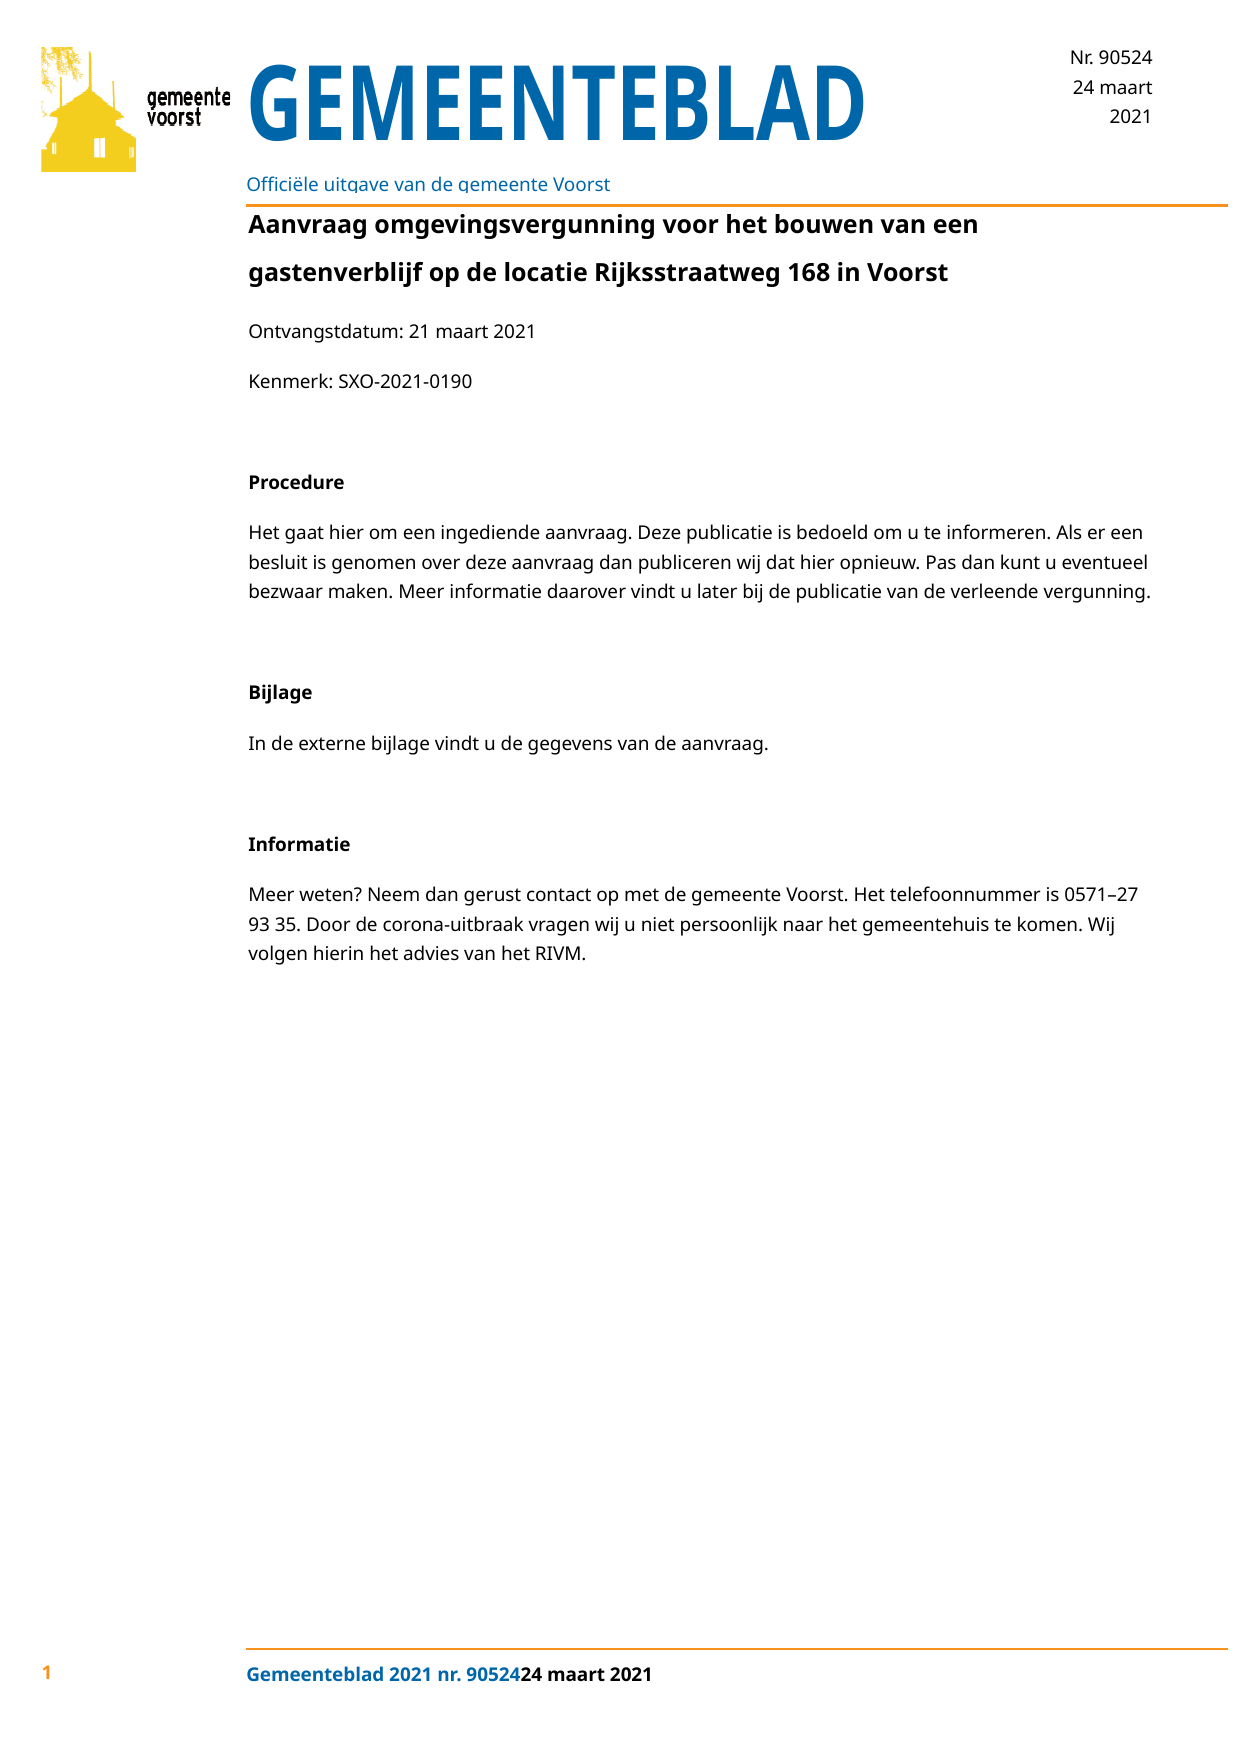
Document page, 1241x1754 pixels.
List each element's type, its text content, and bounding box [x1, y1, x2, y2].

text Kenmerk: SXO-2021-0190 [248, 368, 1152, 394]
text Het gaat hier om een ingediende aanvraag. Deze publicatie is bedoeld om u te informeren. Als er een besluit is genomen over deze aanvraag dan publiceren wij dat hier opnieuw. Pas dan kunt u eventueel bezwaar maken. Meer informatie daarover vindt u later bij de publicatie van de verleende vergunning. [248, 519, 1152, 604]
text Bijlage [248, 679, 1152, 705]
text Aanvraag omgevingsvergunning voor het bouwen van een gastenverblijf op de locatie Rijksstraatweg 168 in Voorst [248, 207, 1152, 288]
text Informatie [248, 831, 1152, 857]
text Procedure [248, 469, 1152, 495]
text Ontvangstdatum: 21 maart 2021 [248, 318, 1152, 344]
picture [41, 47, 231, 172]
text Meer weten? Neem dan gerust contact op met de gemeente Voorst. Het telefoonnummer is 0571–27 93 35. Door de corona-uitbraak vragen wij u niet persoonlijk naar het gemeentehuis te komen. Wij volgen hierin het advies van het RIVM. [248, 881, 1152, 966]
text In de externe bijlage vindt u de gegevens van de aanvraag. [248, 730, 1152, 756]
